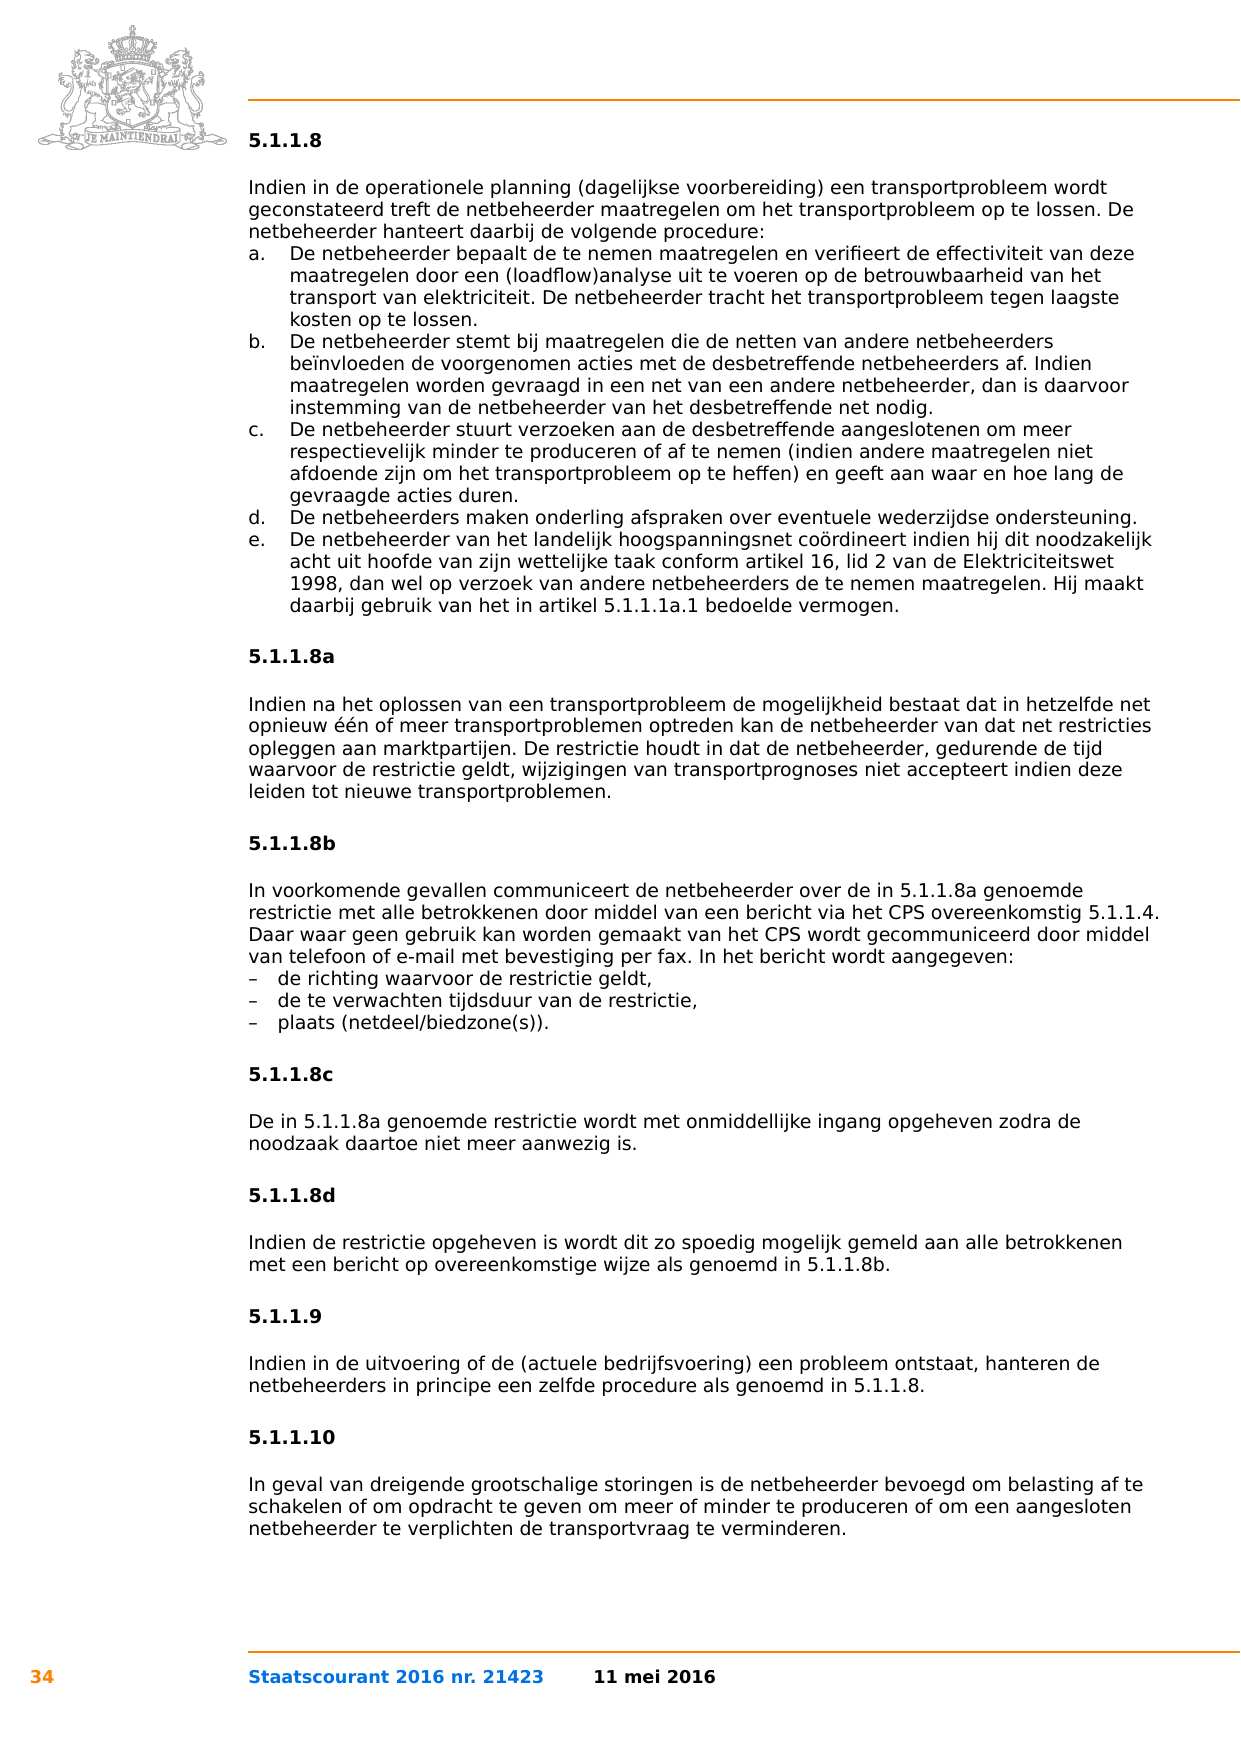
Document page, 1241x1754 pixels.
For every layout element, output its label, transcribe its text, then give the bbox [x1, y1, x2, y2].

text c. De netbeheerder stuurt verzoeken aan de desbetreffende aangeslotenen om meer respectievelijk minder te produceren of af te nemen (indien andere maatregelen niet afdoende zijn om het transportprobleem op te heffen) en geeft aan waar en hoe lang de gevraagde acties duren. [248, 419, 1163, 507]
text e. De netbeheerder van het landelijk hoogspanningsnet coördineert indien hij dit noodzakelijk acht uit hoofde van zijn wettelijke taak conform artikel 16, lid 2 van de Elektriciteitswet 1998, dan wel op verzoek van andere netbeheerders de te nemen maatregelen. Hij maakt daarbij gebruik van het in artikel 5.1.1.1a.1 bedoelde vermogen. [248, 528, 1163, 616]
text d. De netbeheerders maken onderling afspraken over eventuele wederzijdse ondersteuning. [248, 507, 1163, 528]
text – plaats (netdeel/biedzone(s)). [248, 1012, 1163, 1034]
text In voorkomende gevallen communiceert de netbeheerder over de in 5.1.1.8a genoemde restrictie met alle betrokkenen door middel van een bericht via het CPS overeenkomstig 5.1.1.4. Daar waar geen gebruik kan worden gemaakt van het CPS wordt gecommuniceerd door middel van telefoon of e-mail met bevestiging per fax. In het bericht wordt aangegeven: [248, 880, 1163, 968]
text a. De netbeheerder bepaalt de te nemen maatregelen en verifieert de effectiviteit van deze maatregelen door een (loadflow)analyse uit te voeren op de betrouwbaarheid van het transport van elektriciteit. De netbeheerder tracht het transportprobleem tegen laagste kosten op te lossen. [248, 243, 1163, 331]
subtitle 5.1.1.8c [248, 1064, 1163, 1086]
text Indien de restrictie opgeheven is wordt dit zo spoedig mogelijk gemeld aan alle betrokkenen met een bericht op overeenkomstige wijze als genoemd in 5.1.1.8b. [248, 1232, 1163, 1276]
text – de te verwachten tijdsduur van de restrictie, [248, 990, 1163, 1012]
text – de richting waarvoor de restrictie geldt, [248, 968, 1163, 990]
subtitle 5.1.1.10 [248, 1427, 1163, 1449]
text In geval van dreigende grootschalige storingen is de netbeheerder bevoegd om belasting af te schakelen of om opdracht te geven om meer of minder te produceren of om een aangesloten netbeheerder te verplichten de transportvraag te verminderen. [248, 1474, 1163, 1540]
subtitle 5.1.1.8b [248, 833, 1163, 855]
text b. De netbeheerder stemt bij maatregelen die de netten van andere netbeheerders beïnvloeden de voorgenomen acties met de desbetreffende netbeheerders af. Indien maatregelen worden gevraagd in een net van een andere netbeheerder, dan is daarvoor instemming van de netbeheerder van het desbetreffende net nodig. [248, 331, 1163, 419]
subtitle 5.1.1.9 [248, 1306, 1163, 1328]
text De in 5.1.1.8a genoemde restrictie wordt met onmiddellijke ingang opgeheven zodra de noodzaak daartoe niet meer aanwezig is. [248, 1111, 1163, 1155]
subtitle 5.1.1.8d [248, 1185, 1163, 1207]
picture [38, 25, 227, 150]
subtitle 5.1.1.8 [248, 130, 1163, 152]
text Indien in de uitvoering of de (actuele bedrijfsvoering) een probleem ontstaat, hanteren de netbeheerders in principe een zelfde procedure als genoemd in 5.1.1.8. [248, 1353, 1163, 1397]
text Indien na het oplossen van een transportprobleem de mogelijkheid bestaat dat in hetzelfde net opnieuw één of meer transportproblemen optreden kan de netbeheerder van dat net restricties opleggen aan marktpartijen. De restrictie houdt in dat de netbeheerder, gedurende de tijd waarvoor de restrictie geldt, wijzigingen van transportprognoses niet accepteert indien deze leiden tot nieuwe transportproblemen. [248, 693, 1163, 803]
text Indien in de operationele planning (dagelijkse voorbereiding) een transportprobleem wordt geconstateerd treft de netbeheerder maatregelen om het transportprobleem op te lossen. De netbeheerder hanteert daarbij de volgende procedure: [248, 177, 1163, 243]
subtitle 5.1.1.8a [248, 646, 1163, 668]
